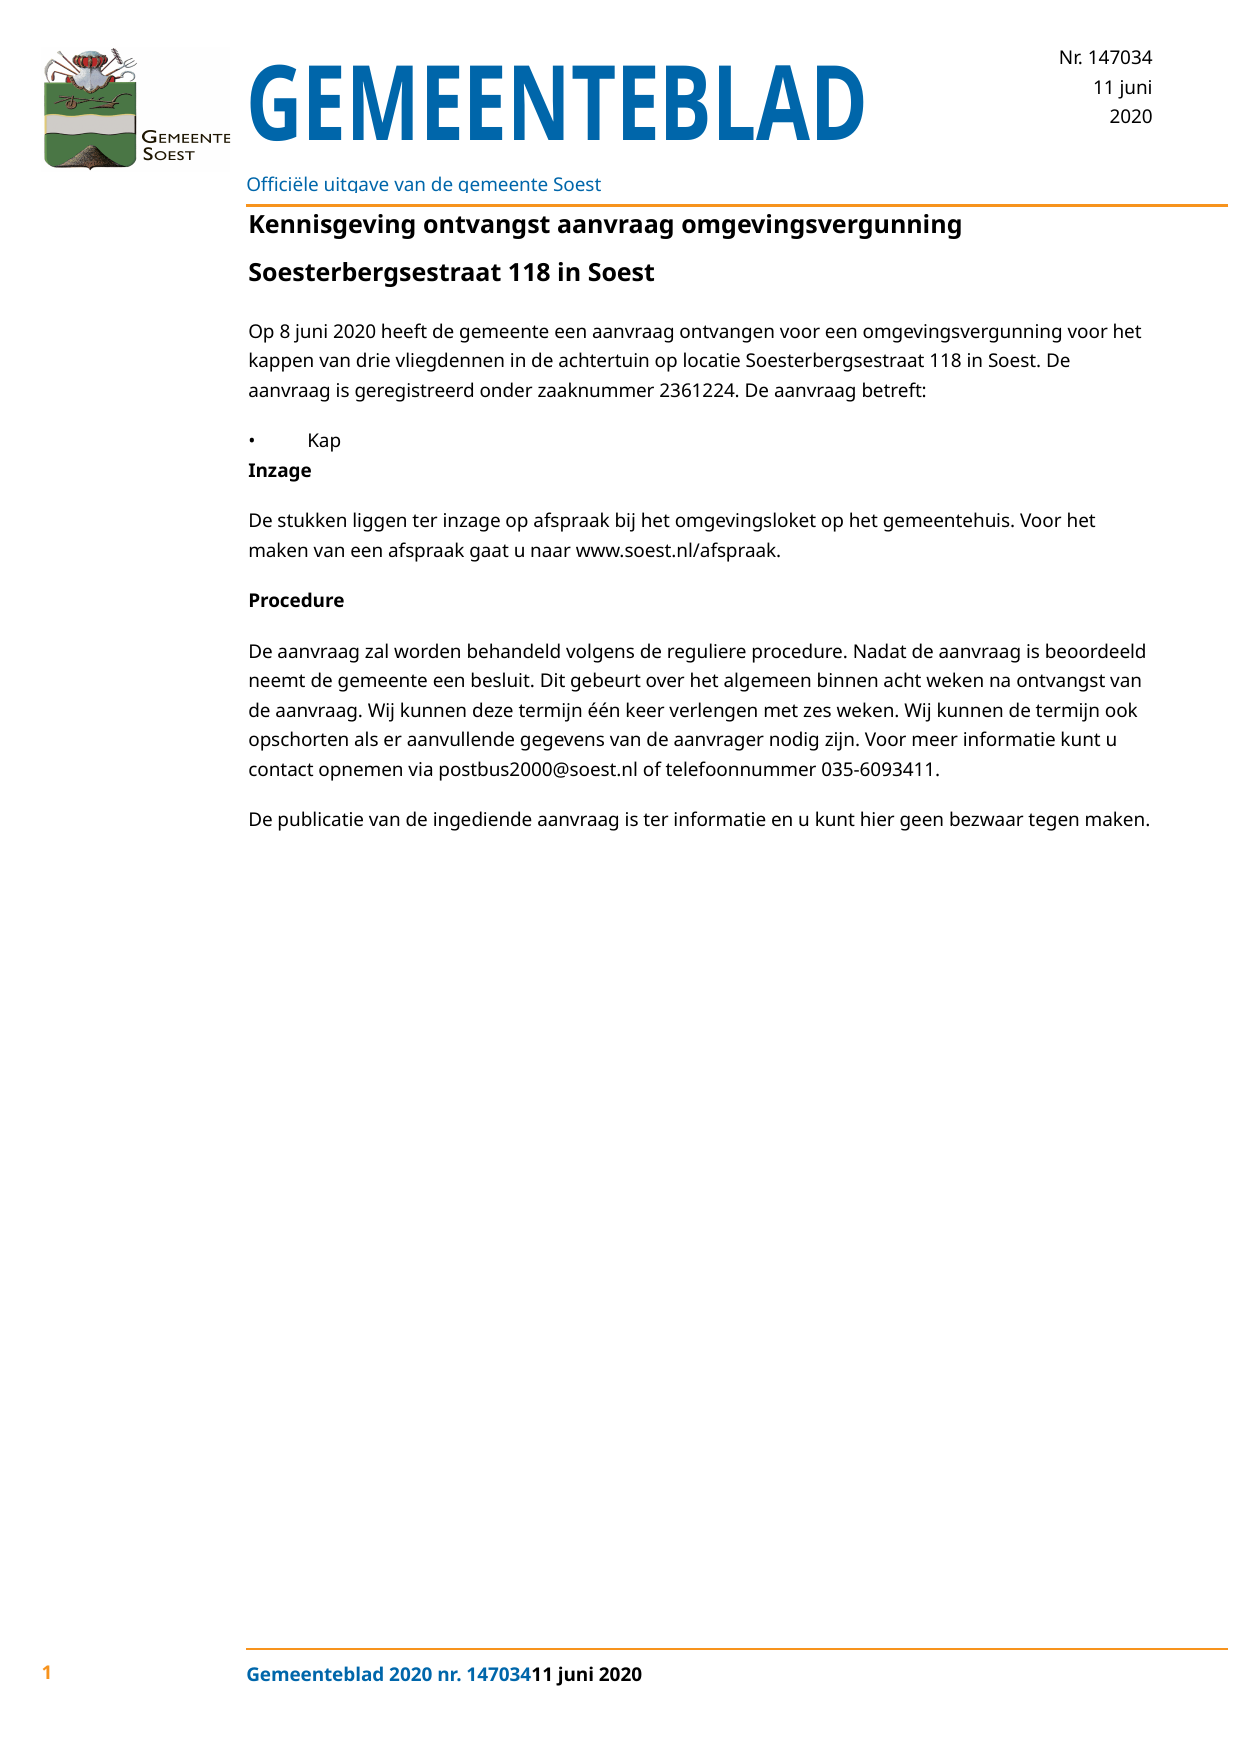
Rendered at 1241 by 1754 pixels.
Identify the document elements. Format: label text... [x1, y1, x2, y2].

list Kap [248, 427, 1152, 453]
text Op 8 juni 2020 heeft de gemeente een aanvraag ontvangen voor een omgevingsvergunning voor het kappen van drie vliegdennen in de achtertuin op locatie Soesterbergsestraat 118 in Soest. De aanvraag is geregistreerd onder zaaknummer 2361224. De aanvraag betreft: [248, 318, 1152, 403]
picture [41, 47, 231, 172]
text Inzage [248, 457, 1152, 483]
text Procedure [248, 587, 1152, 613]
text Kennisgeving ontvangst aanvraag omgevingsvergunning Soesterbergsestraat 118 in Soest [248, 207, 1152, 288]
text De aanvraag zal worden behandeld volgens de reguliere procedure. Nadat de aanvraag is beoordeeld neemt de gemeente een besluit. Dit gebeurt over het algemeen binnen acht weken na ontvangst van de aanvraag. Wij kunnen deze termijn één keer verlengen met zes weken. Wij kunnen de termijn ook opschorten als er aanvullende gegevens van de aanvrager nodig zijn. Voor meer informatie kunt u contact opnemen via postbus2000@soest.nl of telefoonnummer 035-6093411. [248, 638, 1152, 782]
text De stukken liggen ter inzage op afspraak bij het omgevingsloket op het gemeentehuis. Voor het maken van een afspraak gaat u naar www.soest.nl/afspraak. [248, 507, 1152, 563]
text De publicatie van de ingediende aanvraag is ter informatie en u kunt hier geen bezwaar tegen maken. [248, 807, 1152, 832]
